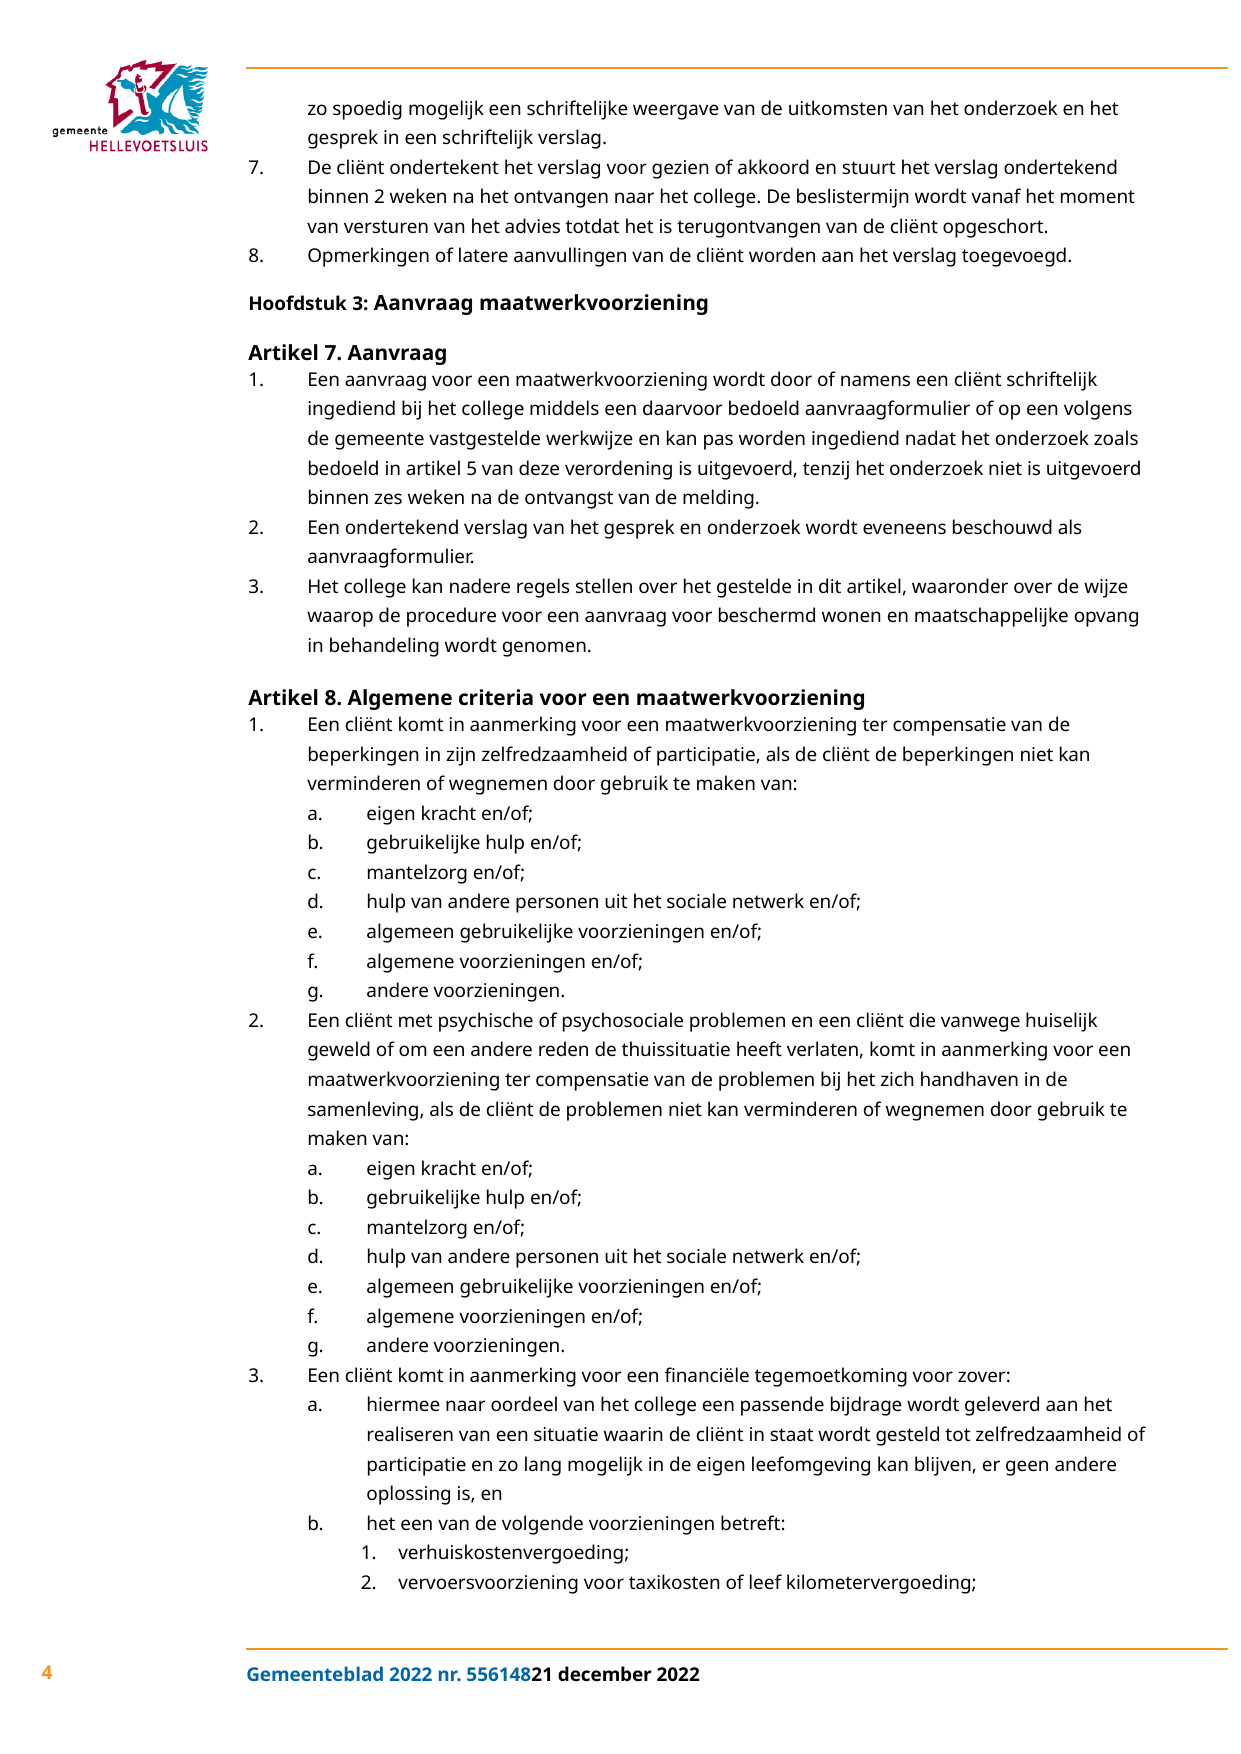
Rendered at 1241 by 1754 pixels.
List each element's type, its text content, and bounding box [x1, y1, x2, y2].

list mantelzorg en/of; [307, 1214, 1152, 1240]
list hulp van andere personen uit het sociale netwerk en/of; [307, 1244, 1152, 1269]
list zo spoedig mogelijk een schriftelijke weergave van de uitkomsten van het onderzoek en het gesprek in een schriftelijk verslag. [248, 95, 1152, 150]
list Een cliënt komt in aanmerking voor een financiële tegemoetkoming voor zover: [248, 1362, 1152, 1388]
list eigen kracht en/of; [307, 800, 1152, 826]
list Het college kan nadere regels stellen over het gestelde in dit artikel, waaronder over de wijze waarop de procedure voor een aanvraag voor beschermd wonen en maatschappelijke opvang in behandeling wordt genomen. [248, 573, 1152, 658]
text Artikel 7. Aanvraag [248, 338, 1152, 366]
list Een cliënt komt in aanmerking voor een maatwerkvoorziening ter compensatie van de beperkingen in zijn zelfredzaamheid of participatie, als de cliënt de beperkingen niet kan verminderen of wegnemen door gebruik te maken van: [248, 711, 1152, 796]
list algemene voorzieningen en/of; [307, 948, 1152, 973]
list verhuiskostenvergoeding; [361, 1539, 1152, 1565]
list Een aanvraag voor een maatwerkvoorziening wordt door of namens een cliënt schriftelijk ingediend bij het college middels een daarvoor bedoeld aanvraagformulier of op een volgens de gemeente vastgestelde werkwijze en kan pas worden ingediend nadat het onderzoek zoals bedoeld in artikel 5 van deze verordening is uitgevoerd, tenzij het onderzoek niet is uitgevoerd binnen zes weken na de ontvangst van de melding. [248, 366, 1152, 510]
list andere voorzieningen. [307, 977, 1152, 1003]
list hiermee naar oordeel van het college een passende bijdrage wordt geleverd aan het realiseren van een situatie waarin de cliënt in staat wordt gesteld tot zelfredzaamheid of participatie en zo lang mogelijk in de eigen leefomgeving kan blijven, er geen andere oplossing is, en [307, 1392, 1152, 1506]
text Artikel 8. Algemene criteria voor een maatwerkvoorziening [248, 683, 1152, 711]
list algemeen gebruikelijke voorzieningen en/of; [307, 1273, 1152, 1299]
list Een ondertekend verslag van het gesprek en onderzoek wordt eveneens beschouwd als aanvraagformulier. [248, 514, 1152, 569]
list vervoersvoorziening voor taxikosten of leef kilometervergoeding; [361, 1569, 1152, 1595]
list Opmerkingen of latere aanvullingen van de cliënt worden aan het verslag toegevoegd. [248, 243, 1152, 268]
list het een van de volgende voorzieningen betreft: [307, 1510, 1152, 1536]
list gebruikelijke hulp en/of; [307, 829, 1152, 855]
list De cliënt ondertekent het verslag voor gezien of akkoord en stuurt het verslag ondertekend binnen 2 weken na het ontvangen naar het college. De beslistermijn wordt vanaf het moment van versturen van het advies totdat het is terugontvangen van de cliënt opgeschort. [248, 154, 1152, 239]
list andere voorzieningen. [307, 1332, 1152, 1358]
list Een cliënt met psychische of psychosociale problemen en een cliënt die vanwege huiselijk geweld of om een andere reden de thuissituatie heeft verlaten, komt in aanmerking voor een maatwerkvoorziening ter compensatie van de problemen bij het zich handhaven in de samenleving, als de cliënt de problemen niet kan verminderen of wegnemen door gebruik te maken van: [248, 1007, 1152, 1151]
text Hoofdstuk 3: Aanvraag maatwerkvoorziening [248, 288, 1152, 317]
list gebruikelijke hulp en/of; [307, 1184, 1152, 1210]
list mantelzorg en/of; [307, 859, 1152, 885]
list algemeen gebruikelijke voorzieningen en/of; [307, 918, 1152, 944]
list hulp van andere personen uit het sociale netwerk en/of; [307, 889, 1152, 914]
list eigen kracht en/of; [307, 1155, 1152, 1181]
list algemene voorzieningen en/of; [307, 1303, 1152, 1328]
picture [41, 47, 231, 172]
